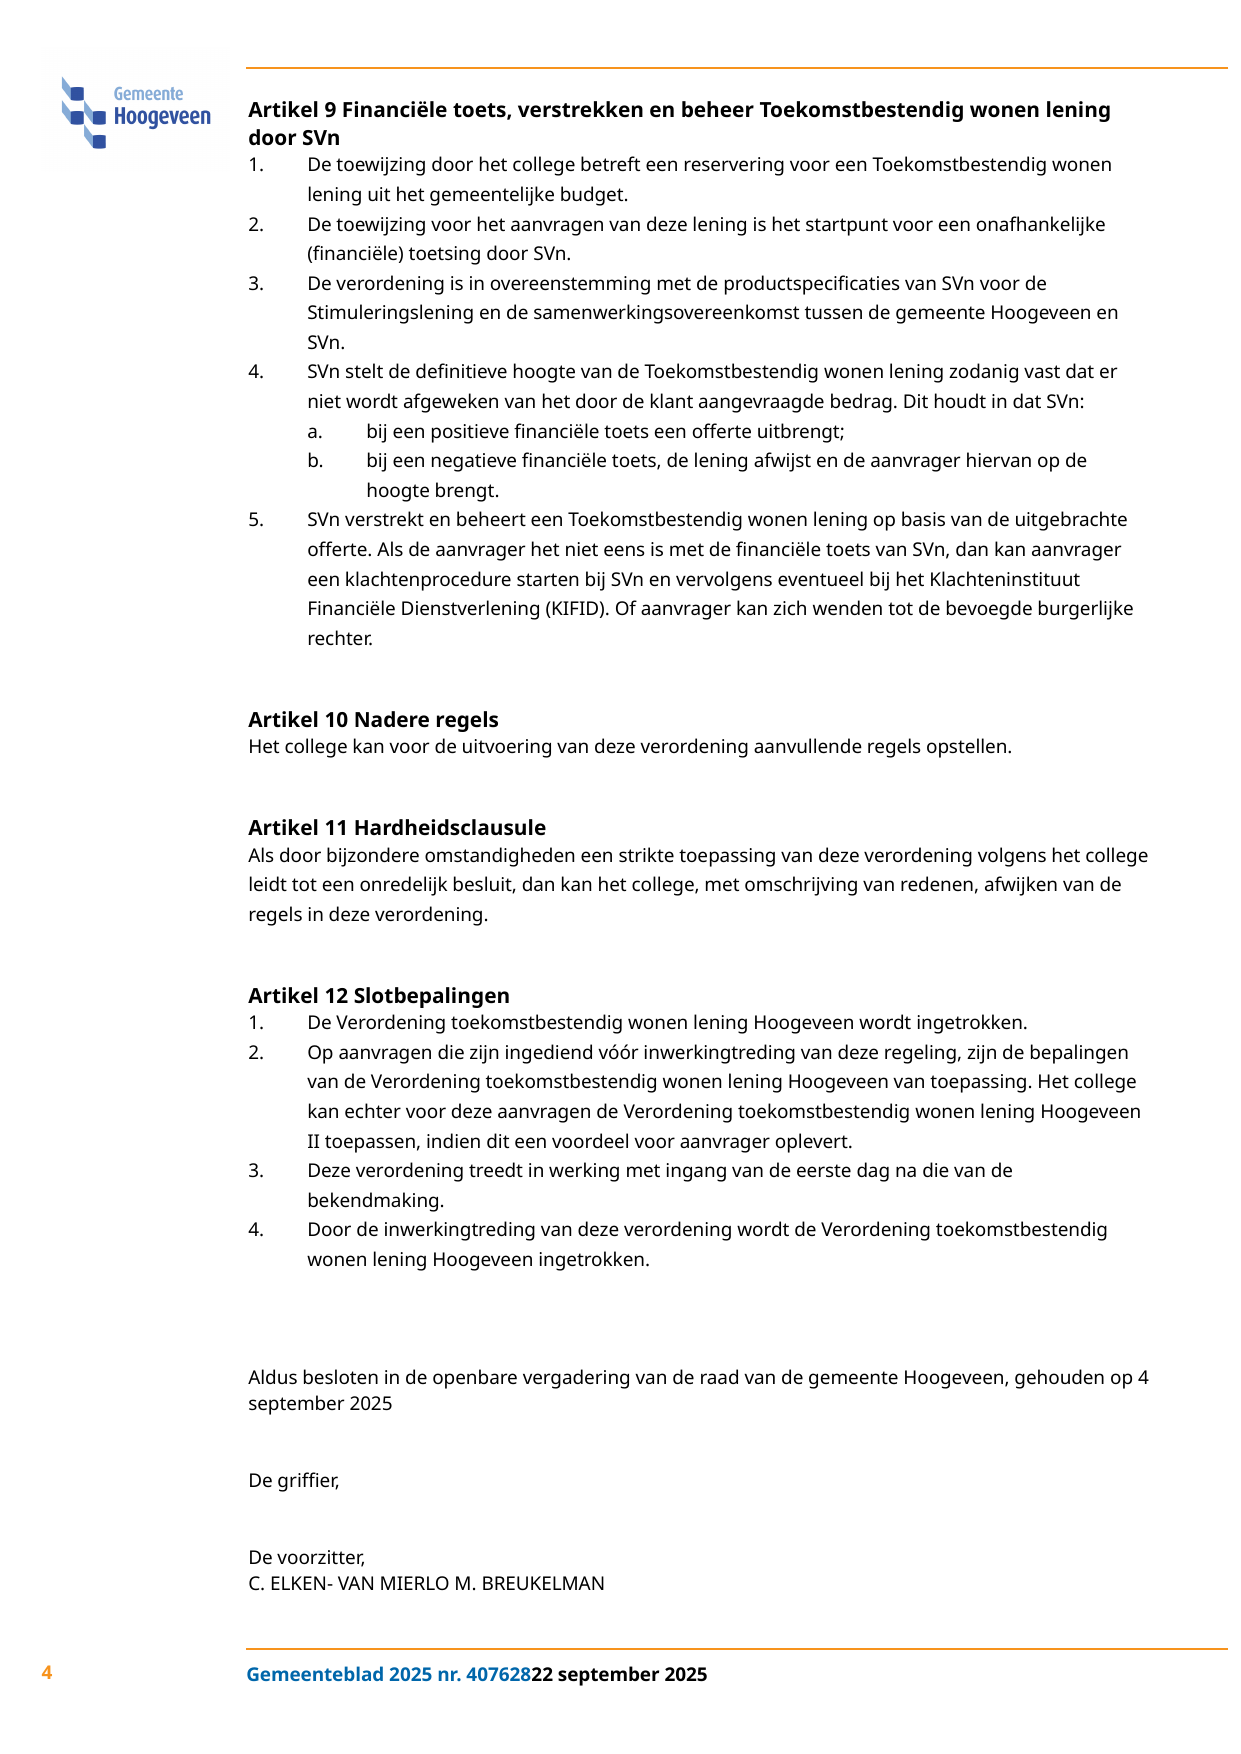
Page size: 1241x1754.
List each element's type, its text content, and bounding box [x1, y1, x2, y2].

text Als door bijzondere omstandigheden een strikte toepassing van deze verordening volgens het college leidt tot een onredelijk besluit, dan kan het college, met omschrijving van redenen, afwijken van de regels in deze verordening. [248, 842, 1152, 927]
text Aldus besloten in de openbare vergadering van de raad van de gemeente Hoogeveen, gehouden op 4 september 2025 [248, 1364, 1152, 1416]
text C. ELKEN- VAN MIERLO M. BREUKELMAN [248, 1570, 1152, 1596]
text Artikel 9 Financiële toets, verstrekken en beheer Toekomstbestendig wonen lening door SVn [248, 95, 1152, 152]
list Deze verordening treedt in werking met ingang van de eerste dag na die van de bekendmaking. [248, 1157, 1152, 1213]
text Het college kan voor de uitvoering van deze verordening aanvullende regels opstellen. [248, 733, 1152, 759]
picture [41, 47, 231, 172]
list Op aanvragen die zijn ingediend vóór inwerkingtreding van deze regeling, zijn de bepalingen van de Verordening toekomstbestendig wonen lening Hoogeveen van toepassing. Het college kan echter voor deze aanvragen de Verordening toekomstbestendig wonen lening Hoogeveen II toepassen, indien dit een voordeel voor aanvrager oplevert. [248, 1039, 1152, 1153]
list SVn verstrekt en beheert een Toekomstbestendig wonen lening op basis van de uitgebrachte offerte. Als de aanvrager het niet eens is met de financiële toets van SVn, dan kan aanvrager een klachtenprocedure starten bij SVn en vervolgens eventueel bij het Klachteninstituut Financiële Dienstverlening (KIFID). Of aanvrager kan zich wenden tot de bevoegde burgerlijke rechter. [248, 507, 1152, 651]
list De verordening is in overeenstemming met de productspecificaties van SVn voor de Stimuleringslening en de samenwerkingsovereenkomst tussen de gemeente Hoogeveen en SVn. [248, 270, 1152, 355]
text Artikel 10 Nadere regels [248, 705, 1152, 733]
list bij een positieve financiële toets een offerte uitbrengt; [307, 418, 1152, 444]
list De toewijzing door het college betreft een reservering voor een Toekomstbestendig wonen lening uit het gemeentelijke budget. [248, 152, 1152, 207]
list SVn stelt de definitieve hoogte van de Toekomstbestendig wonen lening zodanig vast dat er niet wordt afgeweken van het door de klant aangevraagde bedrag. Dit houdt in dat SVn: [248, 359, 1152, 414]
text De voorzitter, [248, 1544, 1152, 1570]
list bij een negatieve financiële toets, de lening afwijst en de aanvrager hiervan op de hoogte brengt. [307, 447, 1152, 503]
list De Verordening toekomstbestendig wonen lening Hoogeveen wordt ingetrokken. [248, 1009, 1152, 1035]
list De toewijzing voor het aanvragen van deze lening is het startpunt voor een onafhankelijke (financiële) toetsing door SVn. [248, 211, 1152, 266]
text Artikel 12 Slotbepalingen [248, 981, 1152, 1009]
text Artikel 11 Hardheidsclausule [248, 813, 1152, 842]
list Door de inwerkingtreding van deze verordening wordt de Verordening toekomstbestendig wonen lening Hoogeveen ingetrokken. [248, 1217, 1152, 1272]
text De griffier, [248, 1467, 1152, 1493]
